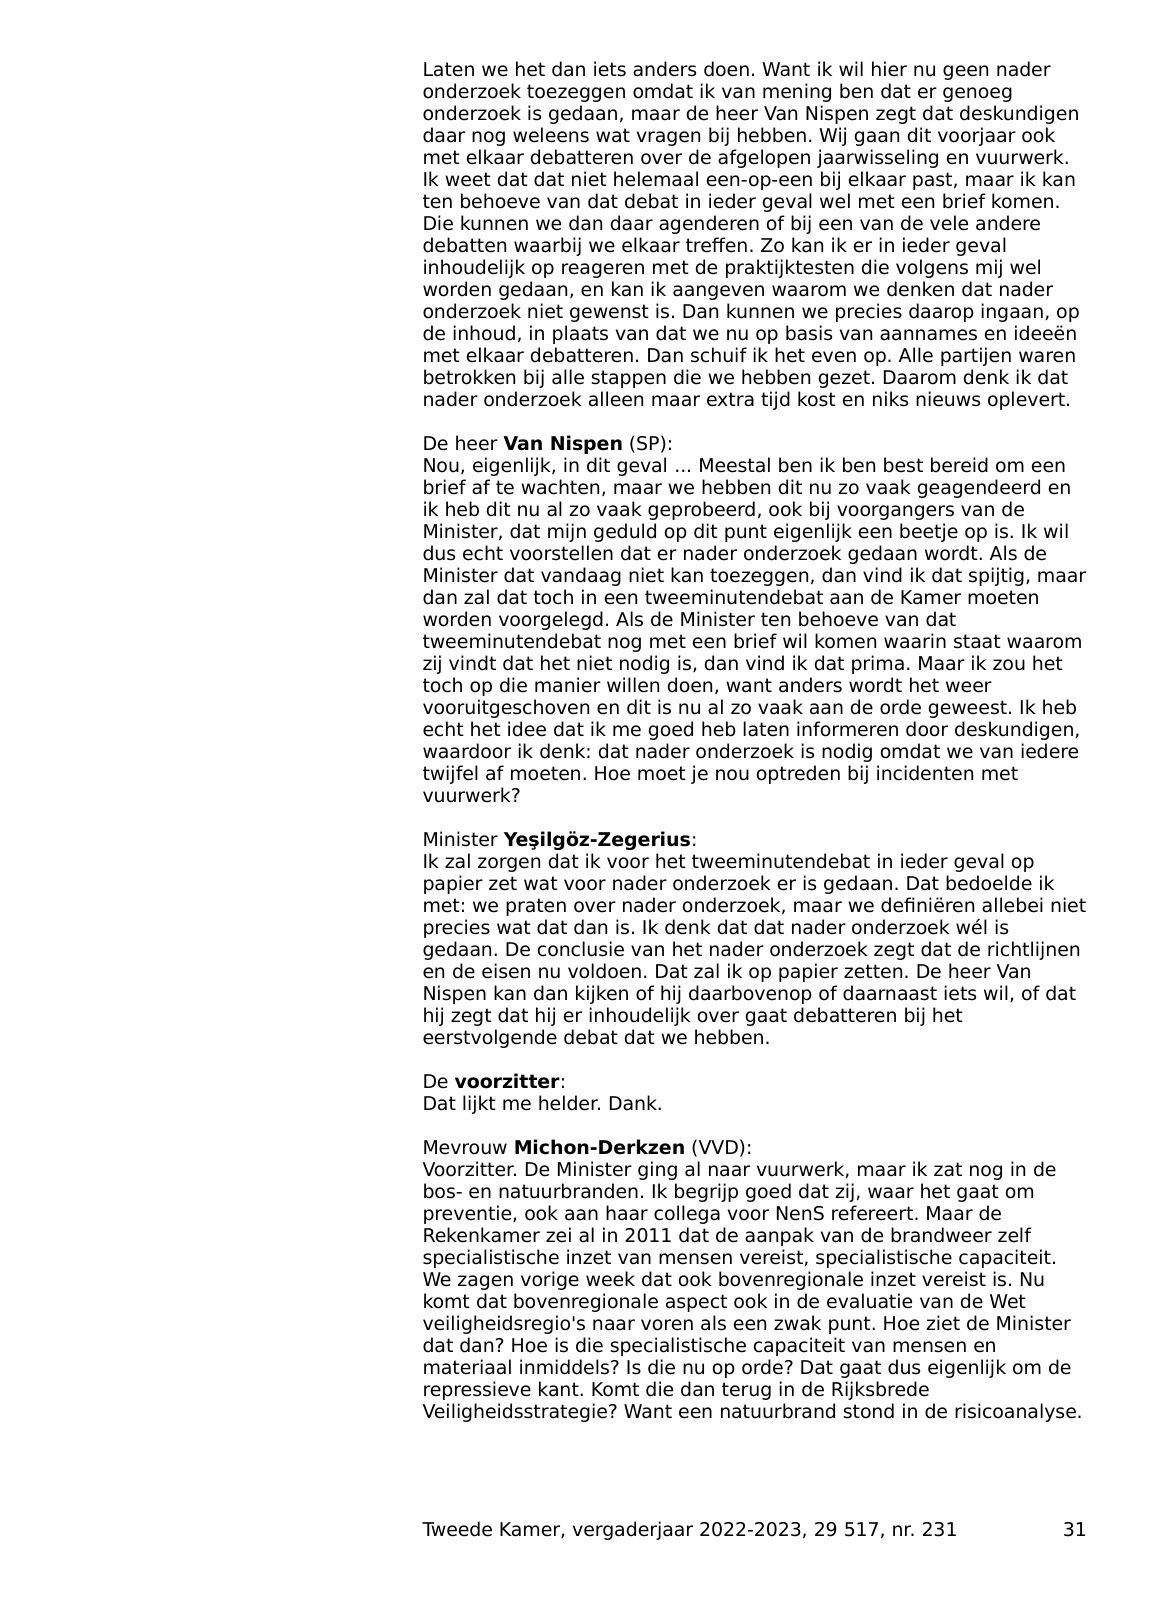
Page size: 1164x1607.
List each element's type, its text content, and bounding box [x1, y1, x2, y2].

text Nou, eigenlijk, in dit geval ... Meestal ben ik ben best bereid om een brief af te wachten, maar we hebben dit nu zo vaak geagendeerd en ik heb dit nu al zo vaak geprobeerd, ook bij voorgangers van de Minister, dat mijn geduld op dit punt eigenlijk een beetje op is. Ik wil dus echt voorstellen dat er nader onderzoek gedaan wordt. Als de Minister dat vandaag niet kan toezeggen, dan vind ik dat spijtig, maar dan zal dat toch in een tweeminutendebat aan de Kamer moeten worden voorgelegd. Als de Minister ten behoeve van dat tweeminutendebat nog met een brief wil komen waarin staat waarom zij vindt dat het niet nodig is, dan vind ik dat prima. Maar ik zou het toch op die manier willen doen, want anders wordt het weer vooruitgeschoven en dit is nu al zo vaak aan de orde geweest. Ik heb echt het idee dat ik me goed heb laten informeren door deskundigen, waardoor ik denk: dat nader onderzoek is nodig omdat we van iedere twijfel af moeten. Hoe moet je nou optreden bij incidenten met vuurwerk? [422, 455, 1087, 807]
text Ik zal zorgen dat ik voor het tweeminutendebat in ieder geval op papier zet wat voor nader onderzoek er is gedaan. Dat bedoelde ik met: we praten over nader onderzoek, maar we definiëren allebei niet precies wat dat dan is. Ik denk dat dat nader onderzoek wél is gedaan. De conclusie van het nader onderzoek zegt dat de richtlijnen en de eisen nu voldoen. Dat zal ik op papier zetten. De heer Van Nispen kan dan kijken of hij daarbovenop of daarnaast iets wil, of dat hij zegt dat hij er inhoudelijk over gaat debatteren bij het eerstvolgende debat dat we hebben. [422, 851, 1087, 1048]
text De heer Van Nispen (SP): [422, 433, 1087, 455]
text Mevrouw Michon-Derkzen (VVD): [422, 1137, 1087, 1159]
text Voorzitter. De Minister ging al naar vuurwerk, maar ik zat nog in de bos- en natuurbranden. Ik begrijp goed dat zij, waar het gaat om preventie, ook aan haar collega voor NenS refereert. Maar de Rekenkamer zei al in 2011 dat de aanpak van de brandweer zelf specialistische inzet van mensen vereist, specialistische capaciteit. We zagen vorige week dat ook bovenregionale inzet vereist is. Nu komt dat bovenregionale aspect ook in de evaluatie van de Wet veiligheidsregio's naar voren als een zwak punt. Hoe ziet de Minister dat dan? Hoe is die specialistische capaciteit van mensen en materiaal inmiddels? Is die nu op orde? Dat gaat dus eigenlijk om de repressieve kant. Komt die dan terug in de Rijksbrede Veiligheidsstrategie? Want een natuurbrand stond in de risicoanalyse. [422, 1159, 1087, 1423]
text Laten we het dan iets anders doen. Want ik wil hier nu geen nader onderzoek toezeggen omdat ik van mening ben dat er genoeg onderzoek is gedaan, maar de heer Van Nispen zegt dat deskundigen daar nog weleens wat vragen bij hebben. Wij gaan dit voorjaar ook met elkaar debatteren over de afgelopen jaarwisseling en vuurwerk. Ik weet dat dat niet helemaal een-op-een bij elkaar past, maar ik kan ten behoeve van dat debat in ieder geval wel met een brief komen. Die kunnen we dan daar agenderen of bij een van de vele andere debatten waarbij we elkaar treffen. Zo kan ik er in ieder geval inhoudelijk op reageren met de praktijktesten die volgens mij wel worden gedaan, en kan ik aangeven waarom we denken dat nader onderzoek niet gewenst is. Dan kunnen we precies daarop ingaan, op de inhoud, in plaats van dat we nu op basis van aannames en ideeën met elkaar debatteren. Dan schuif ik het even op. Alle partijen waren betrokken bij alle stappen die we hebben gezet. Daarom denk ik dat nader onderzoek alleen maar extra tijd kost en niks nieuws oplevert. [422, 59, 1087, 411]
text Minister Yeşilgöz-Zegerius: [422, 829, 1087, 851]
text Dat lijkt me helder. Dank. [422, 1093, 1087, 1115]
text De voorzitter: [422, 1071, 1087, 1093]
